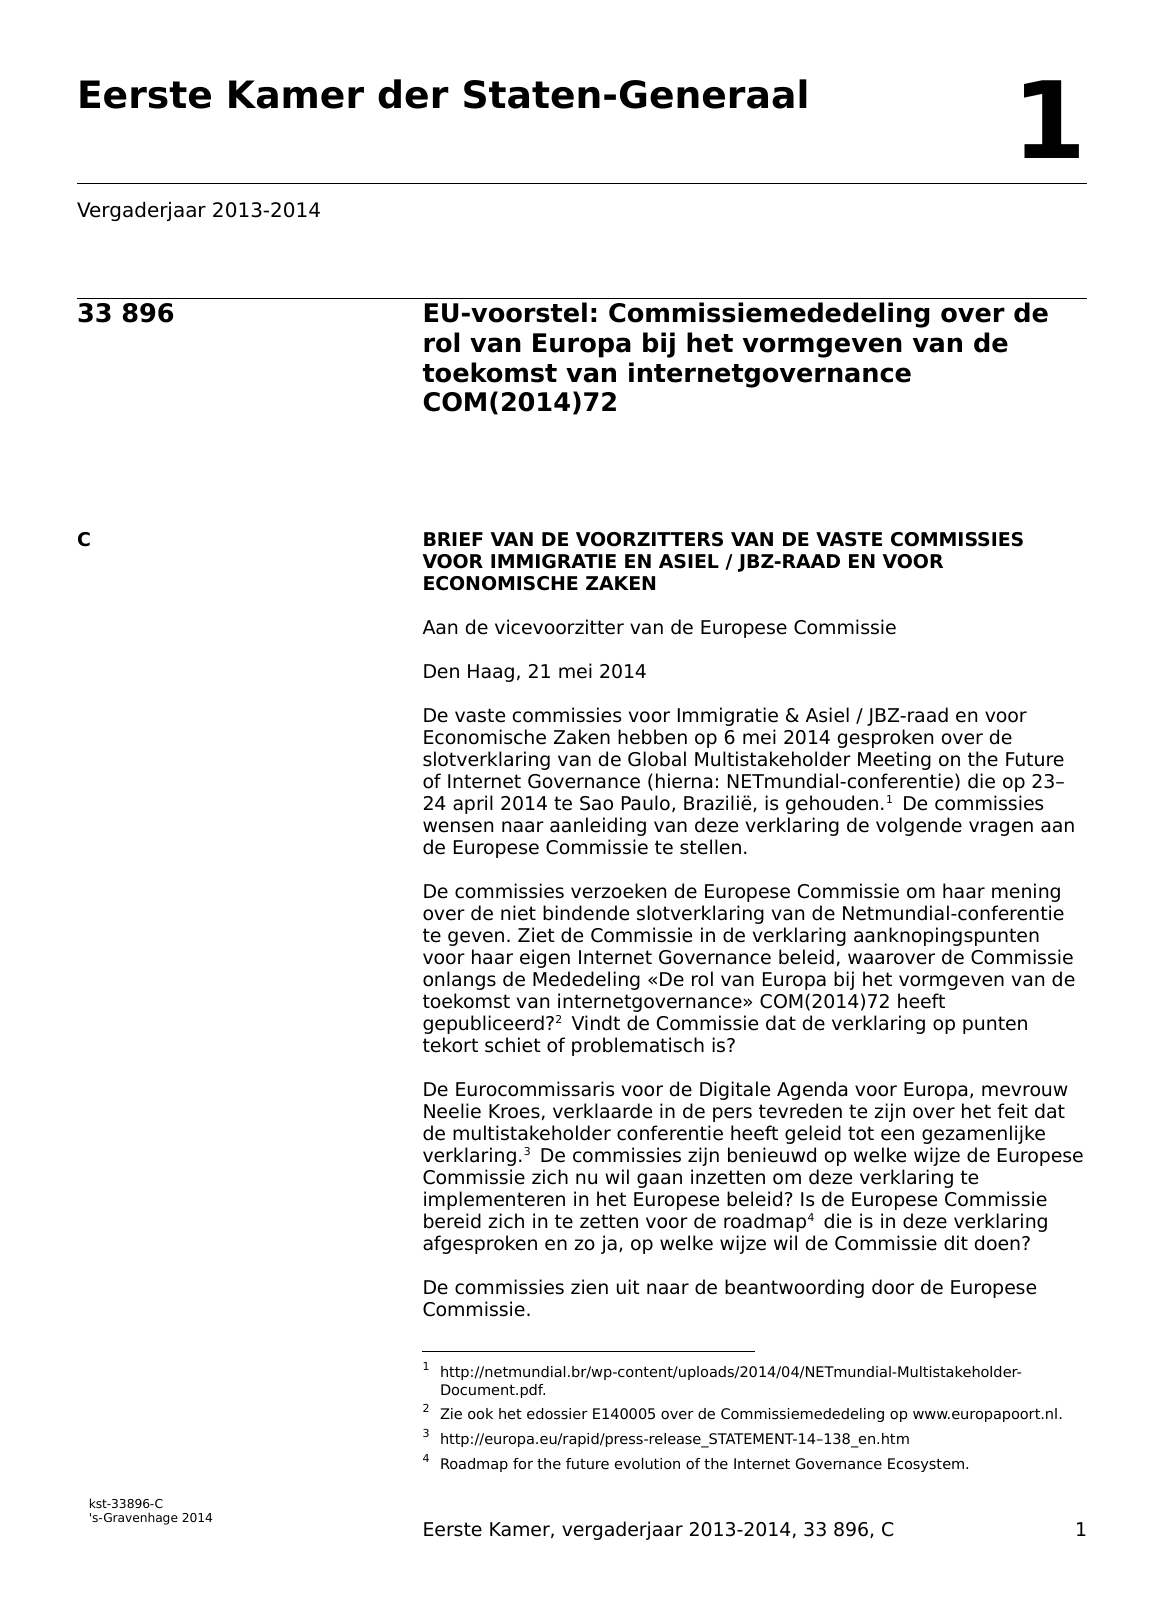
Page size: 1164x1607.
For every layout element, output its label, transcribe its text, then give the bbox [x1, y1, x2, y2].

subtitle C BRIEF VAN DE VOORZITTERS VAN DE VASTE COMMISSIES VOOR IMMIGRATIE EN ASIEL / JBZ-RAAD EN VOOR ECONOMISCHE ZAKEN [77, 529, 1087, 595]
text Roadmap for the future evolution of the Internet Governance Ecosystem. [422, 1452, 1087, 1474]
text http://netmundial.br/wp-content/uploads/2014/04/NETmundial-Multistakeholder-Document.pdf. [422, 1360, 1087, 1399]
text De vaste commissies voor Immigratie & Asiel / JBZ-raad en voor Economische Zaken hebben op 6 mei 2014 gesproken over de slotverklaring van de Global Multistakeholder Meeting on the Future of Internet Governance (hierna: NETmundial-conferentie) die op 23–24 april 2014 te Sao Paulo, Brazilië, is gehouden. De commissies wensen naar aanleiding van deze verklaring de volgende vragen aan de Europese Commissie te stellen. [422, 705, 1087, 859]
text Aan de vicevoorzitter van de Europese Commissie [422, 617, 1087, 639]
text kst-33896-C [88, 1497, 323, 1511]
table_cell Vergaderjaar 2013-2014 [77, 184, 1087, 298]
text 's-Gravenhage 2014 [88, 1511, 323, 1525]
text Den Haag, 21 mei 2014 [422, 661, 1087, 683]
table_header 1 [886, 59, 1087, 183]
subtitle 33 896 EU-voorstel: Commissiemededeling over de rol van Europa bij het vormgeven van de toekomst van internetgovernance COM(2014)72 [77, 299, 1087, 418]
table_header Eerste Kamer der Staten-Generaal [77, 59, 886, 183]
text De commissies verzoeken de Europese Commissie om haar mening over de niet bindende slotverklaring van de Netmundial-conferentie te geven. Ziet de Commissie in de verklaring aanknopingspunten voor haar eigen Internet Governance beleid, waarover de Commissie onlangs de Mededeling «De rol van Europa bij het vormgeven van de toekomst van internetgovernance» COM(2014)72 heeft gepubliceerd? Vindt de Commissie dat de verklaring op punten tekort schiet of problematisch is? [422, 881, 1087, 1057]
text Zie ook het edossier E140005 over de Commissiemededeling op www.europapoort.nl. [422, 1402, 1087, 1424]
text http://europa.eu/rapid/press-release_STATEMENT-14–138_en.htm [422, 1427, 1087, 1449]
text De commissies zien uit naar de beantwoording door de Europese Commissie. [422, 1277, 1087, 1321]
text De Eurocommissaris voor de Digitale Agenda voor Europa, mevrouw Neelie Kroes, verklaarde in de pers tevreden te zijn over het feit dat de multistakeholder conferentie heeft geleid tot een gezamenlijke verklaring. De commissies zijn benieuwd op welke wijze de Europese Commissie zich nu wil gaan inzetten om deze verklaring te implementeren in het Europese beleid? Is de Europese Commissie bereid zich in te zetten voor de roadmap die is in deze verklaring afgesproken en zo ja, op welke wijze wil de Commissie dit doen? [422, 1079, 1087, 1255]
